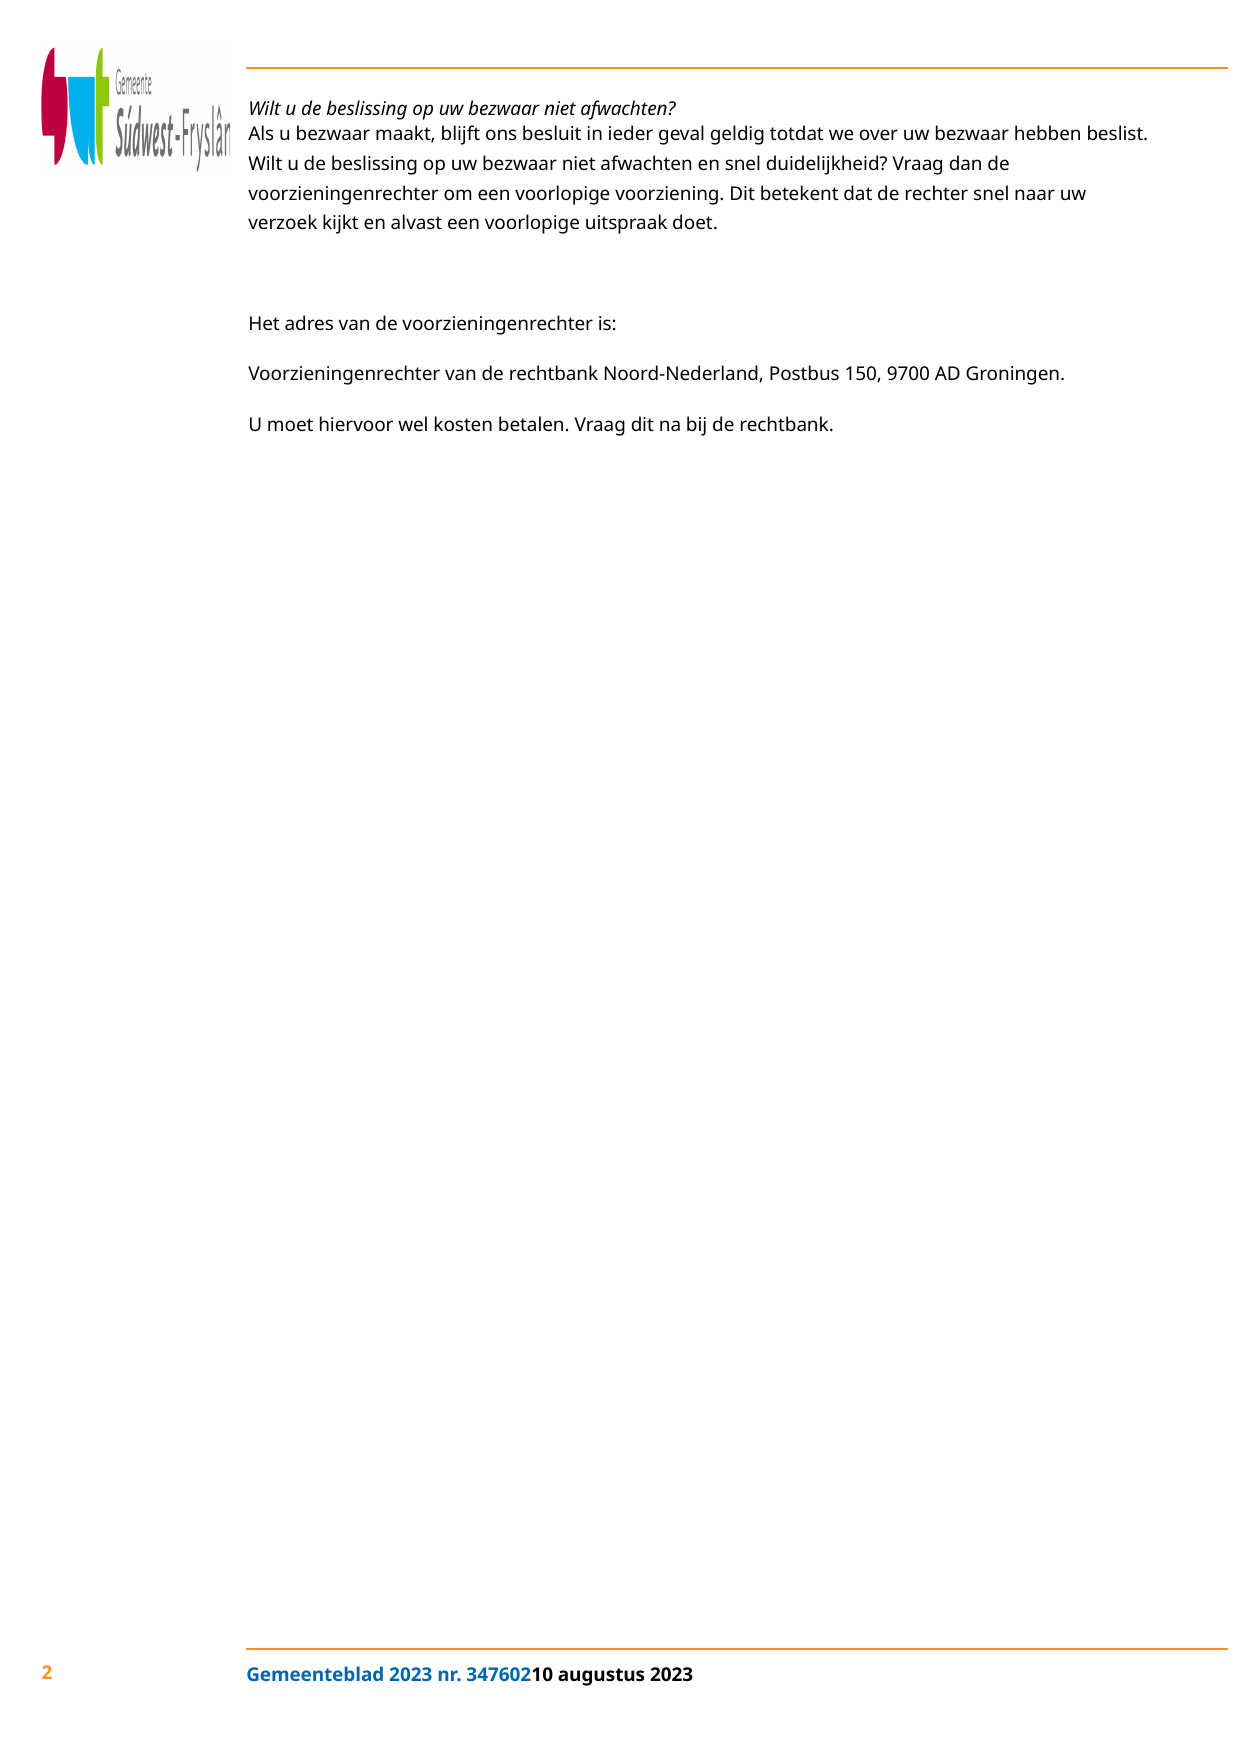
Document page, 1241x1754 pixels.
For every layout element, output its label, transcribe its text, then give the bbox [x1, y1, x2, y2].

text Voorzieningenrechter van de rechtbank Noord-Nederland, Postbus 150, 9700 AD Groningen. [248, 361, 1152, 386]
text Als u bezwaar maakt, blijft ons besluit in ieder geval geldig totdat we over uw bezwaar hebben beslist. Wilt u de beslissing op uw bezwaar niet afwachten en snel duidelijkheid? Vraag dan de voorzieningenrechter om een voorlopige voorziening. Dit betekent dat de rechter snel naar uw verzoek kijkt en alvast een voorlopige uitspraak doet. [248, 121, 1152, 235]
text U moet hiervoor wel kosten betalen. Vraag dit na bij de rechtbank. [248, 411, 1152, 437]
text Het adres van de voorzieningenrechter is: [248, 310, 1152, 336]
picture [41, 47, 231, 172]
text Wilt u de beslissing op uw bezwaar niet afwachten? [248, 95, 1152, 121]
